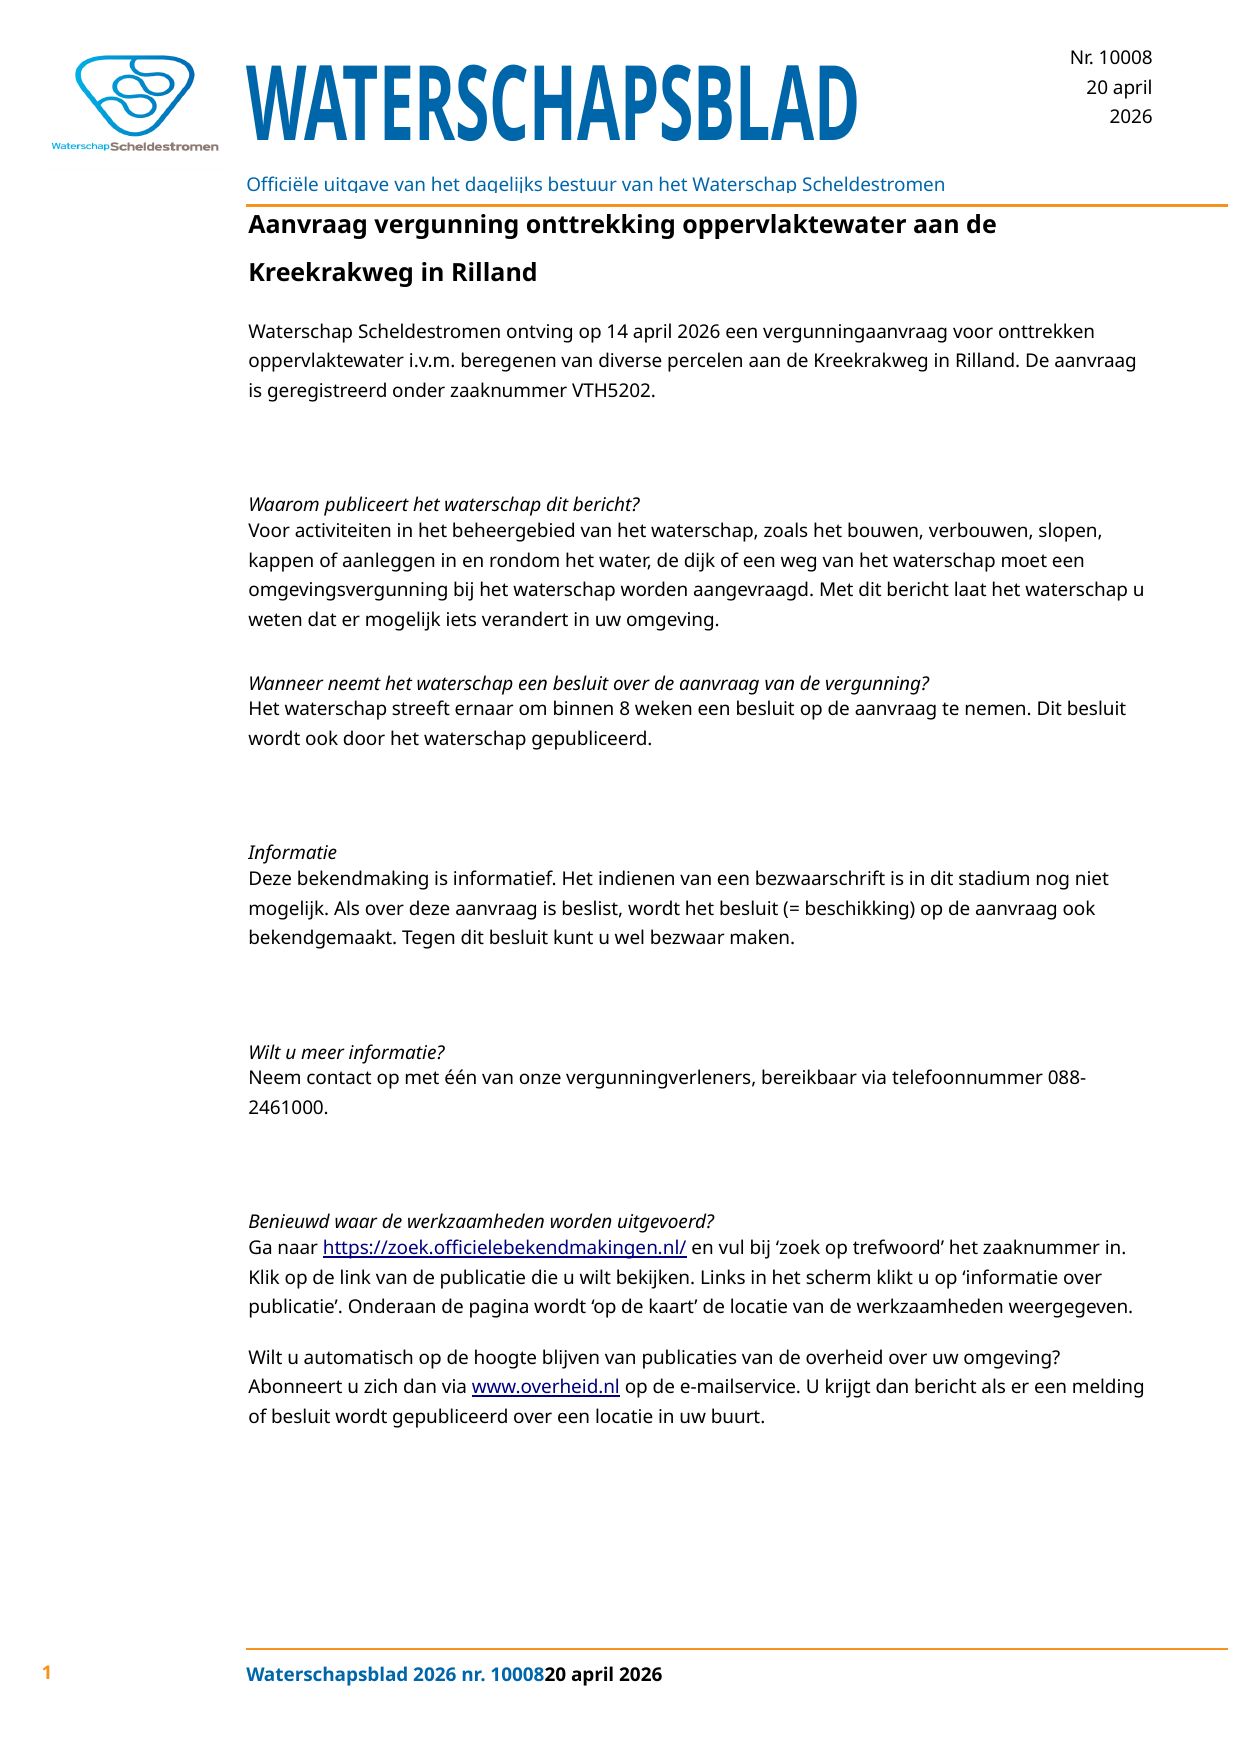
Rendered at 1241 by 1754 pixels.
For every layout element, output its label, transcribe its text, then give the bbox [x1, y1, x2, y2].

text Neem contact op met één van onze vergunningverleners, bereikbaar via telefoonnummer 088-2461000. [248, 1064, 1152, 1120]
text Informatie [248, 839, 1152, 865]
text Voor activiteiten in het beheergebied van het waterschap, zoals het bouwen, verbouwen, slopen, kappen of aanleggen in en rondom het water, de dijk of een weg van het waterschap moet een omgevingsvergunning bij het waterschap worden aangevraagd. Met dit bericht laat het waterschap u weten dat er mogelijk iets verandert in uw omgeving. [248, 517, 1152, 632]
text Wilt u meer informatie? [248, 1039, 1152, 1064]
text Waterschap Scheldestromen ontving op 14 april 2026 een vergunningaanvraag voor onttrekken oppervlaktewater i.v.m. beregenen van diverse percelen aan de Kreekrakweg in Rilland. De aanvraag is geregistreerd onder zaaknummer VTH5202. [248, 318, 1152, 403]
text Waarom publiceert het waterschap dit bericht? [248, 491, 1152, 517]
text Benieuwd waar de werkzaamheden worden uitgevoerd? [248, 1208, 1152, 1234]
text Wanneer neemt het waterschap een besluit over de aanvraag van de vergunning? [248, 670, 1152, 696]
text Ga naar https://zoek.officielebekendmakingen.nl/ en vul bij ‘zoek op trefwoord’ het zaaknummer in. Klik op de link van de publicatie die u wilt bekijken. Links in het scherm klikt u op ‘informatie over publicatie’. Onderaan de pagina wordt ‘op de kaart’ de locatie van de werkzaamheden weergegeven. [248, 1234, 1152, 1319]
text Wilt u automatisch op de hoogte blijven van publicaties van de overheid over uw omgeving? Abonneert u zich dan via www.overheid.nl op de e-mailservice. U krijgt dan bericht als er een melding of besluit wordt gepubliceerd over een locatie in uw buurt. [248, 1344, 1152, 1429]
text Aanvraag vergunning onttrekking oppervlaktewater aan de Kreekrakweg in Rilland [248, 207, 1152, 288]
text Het waterschap streeft ernaar om binnen 8 weken een besluit op de aanvraag te nemen. Dit besluit wordt ook door het waterschap gepubliceerd. [248, 696, 1152, 751]
picture [41, 47, 231, 172]
text Deze bekendmaking is informatief. Het indienen van een bezwaarschrift is in dit stadium nog niet mogelijk. Als over deze aanvraag is beslist, wordt het besluit (= beschikking) op de aanvraag ook bekendgemaakt. Tegen dit besluit kunt u wel bezwaar maken. [248, 865, 1152, 950]
